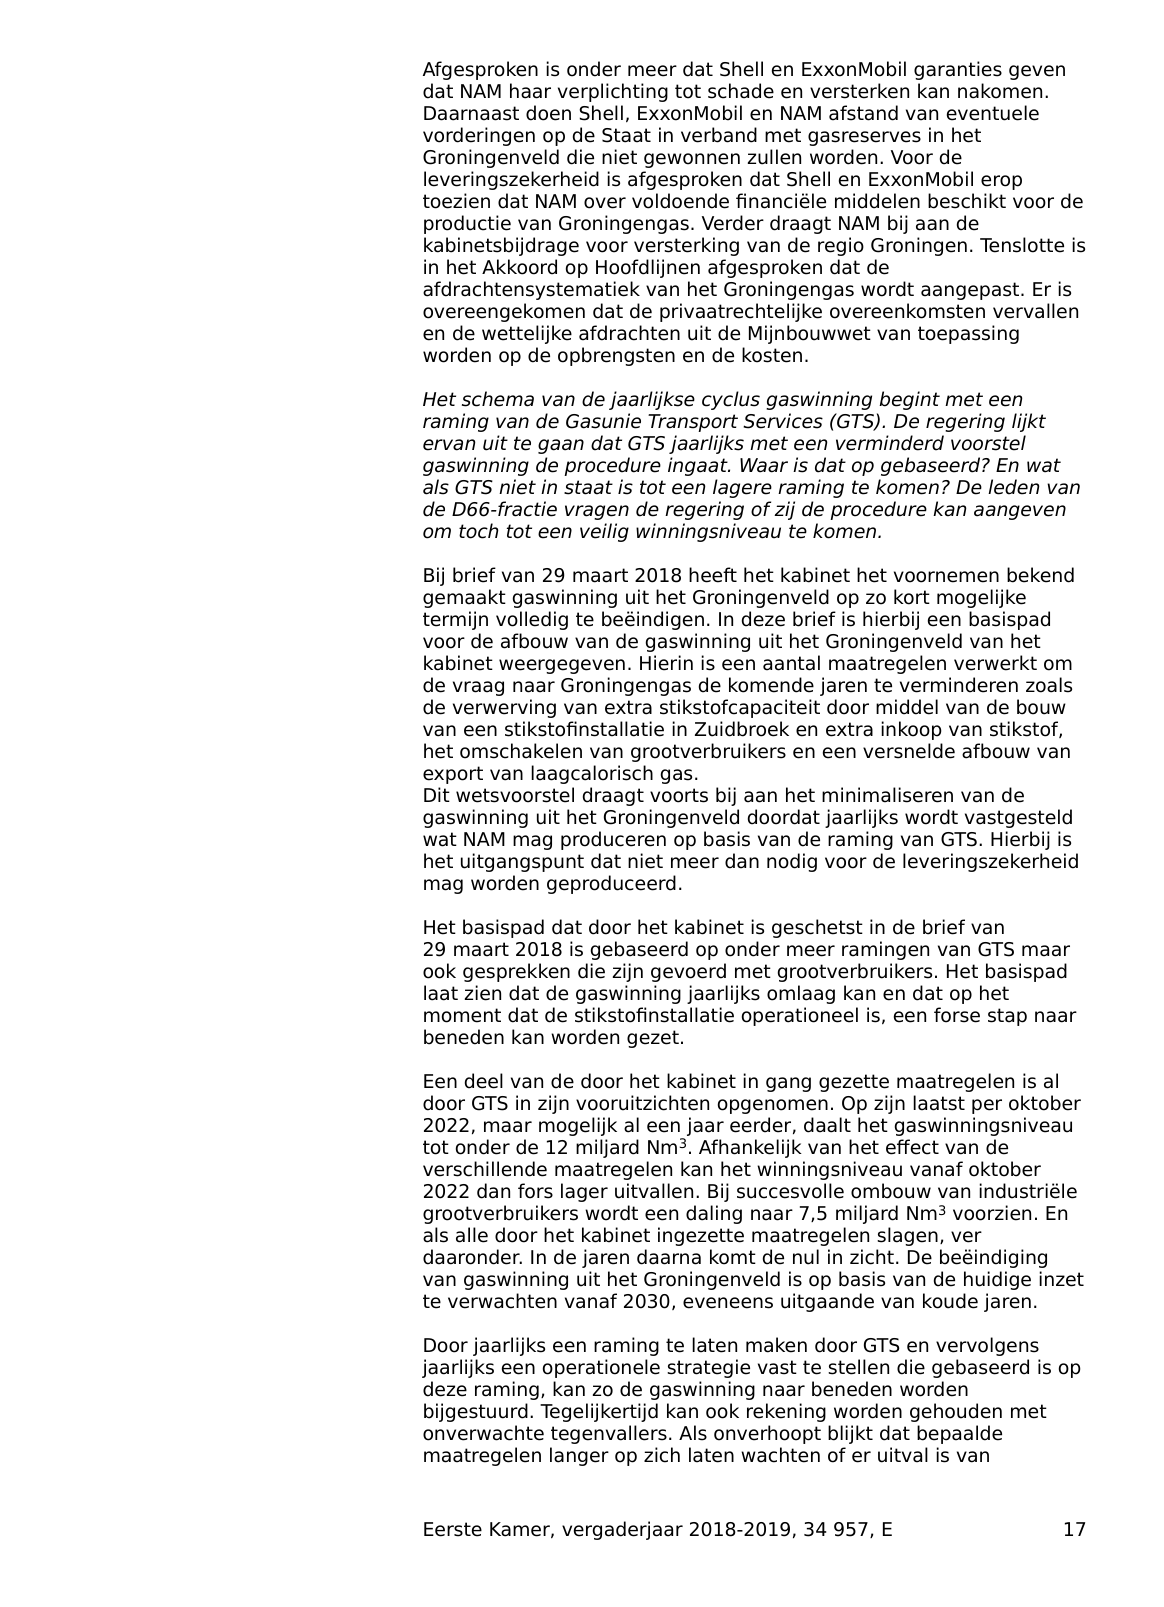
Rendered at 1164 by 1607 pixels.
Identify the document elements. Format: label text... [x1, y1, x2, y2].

text Dit wetsvoorstel draagt voorts bij aan het minimaliseren van de gaswinning uit het Groningenveld doordat jaarlijks wordt vastgesteld wat NAM mag produceren op basis van de raming van GTS. Hierbij is het uitgangspunt dat niet meer dan nodig voor de leveringszekerheid mag worden geproduceerd. [422, 785, 1087, 895]
text Afgesproken is onder meer dat Shell en ExxonMobil garanties geven dat NAM haar verplichting tot schade en versterken kan nakomen. Daarnaast doen Shell, ExxonMobil en NAM afstand van eventuele vorderingen op de Staat in verband met gasreserves in het Groningenveld die niet gewonnen zullen worden. Voor de leveringszekerheid is afgesproken dat Shell en ExxonMobil erop toezien dat NAM over voldoende financiële middelen beschikt voor de productie van Groningengas. Verder draagt NAM bij aan de kabinetsbijdrage voor versterking van de regio Groningen. Tenslotte is in het Akkoord op Hoofdlijnen afgesproken dat de afdrachtensystematiek van het Groningengas wordt aangepast. Er is overeengekomen dat de privaatrechtelijke overeenkomsten vervallen en de wettelijke afdrachten uit de Mijnbouwwet van toepassing worden op de opbrengsten en de kosten. [422, 59, 1087, 367]
text Een deel van de door het kabinet in gang gezette maatregelen is al door GTS in zijn vooruitzichten opgenomen. Op zijn laatst per oktober 2022, maar mogelijk al een jaar eerder, daalt het gaswinningsniveau tot onder de 12 miljard Nm3. Afhankelijk van het effect van de verschillende maatregelen kan het winningsniveau vanaf oktober 2022 dan fors lager uitvallen. Bij succesvolle ombouw van industriële grootverbruikers wordt een daling naar 7,5 miljard Nm3 voorzien. En als alle door het kabinet ingezette maatregelen slagen, ver daaronder. In de jaren daarna komt de nul in zicht. De beëindiging van gaswinning uit het Groningenveld is op basis van de huidige inzet te verwachten vanaf 2030, eveneens uitgaande van koude jaren. [422, 1071, 1087, 1313]
text Door jaarlijks een raming te laten maken door GTS en vervolgens jaarlijks een operationele strategie vast te stellen die gebaseerd is op deze raming, kan zo de gaswinning naar beneden worden bijgestuurd. Tegelijkertijd kan ook rekening worden gehouden met onverwachte tegenvallers. Als onverhoopt blijkt dat bepaalde maatregelen langer op zich laten wachten of er uitval is van [422, 1335, 1087, 1467]
text Het schema van de jaarlijkse cyclus gaswinning begint met een raming van de Gasunie Transport Services (GTS). De regering lijkt ervan uit te gaan dat GTS jaarlijks met een verminderd voorstel gaswinning de procedure ingaat. Waar is dat op gebaseerd? En wat als GTS niet in staat is tot een lagere raming te komen? De leden van de D66-fractie vragen de regering of zij de procedure kan aangeven om toch tot een veilig winningsniveau te komen. [422, 389, 1087, 543]
text Het basispad dat door het kabinet is geschetst in de brief van 29 maart 2018 is gebaseerd op onder meer ramingen van GTS maar ook gesprekken die zijn gevoerd met grootverbruikers. Het basispad laat zien dat de gaswinning jaarlijks omlaag kan en dat op het moment dat de stikstofinstallatie operationeel is, een forse stap naar beneden kan worden gezet. [422, 917, 1087, 1049]
text Bij brief van 29 maart 2018 heeft het kabinet het voornemen bekend gemaakt gaswinning uit het Groningenveld op zo kort mogelijke termijn volledig te beëindigen. In deze brief is hierbij een basispad voor de afbouw van de gaswinning uit het Groningenveld van het kabinet weergegeven. Hierin is een aantal maatregelen verwerkt om de vraag naar Groningengas de komende jaren te verminderen zoals de verwerving van extra stikstofcapaciteit door middel van de bouw van een stikstofinstallatie in Zuidbroek en extra inkoop van stikstof, het omschakelen van grootverbruikers en een versnelde afbouw van export van laagcalorisch gas. [422, 565, 1087, 785]
